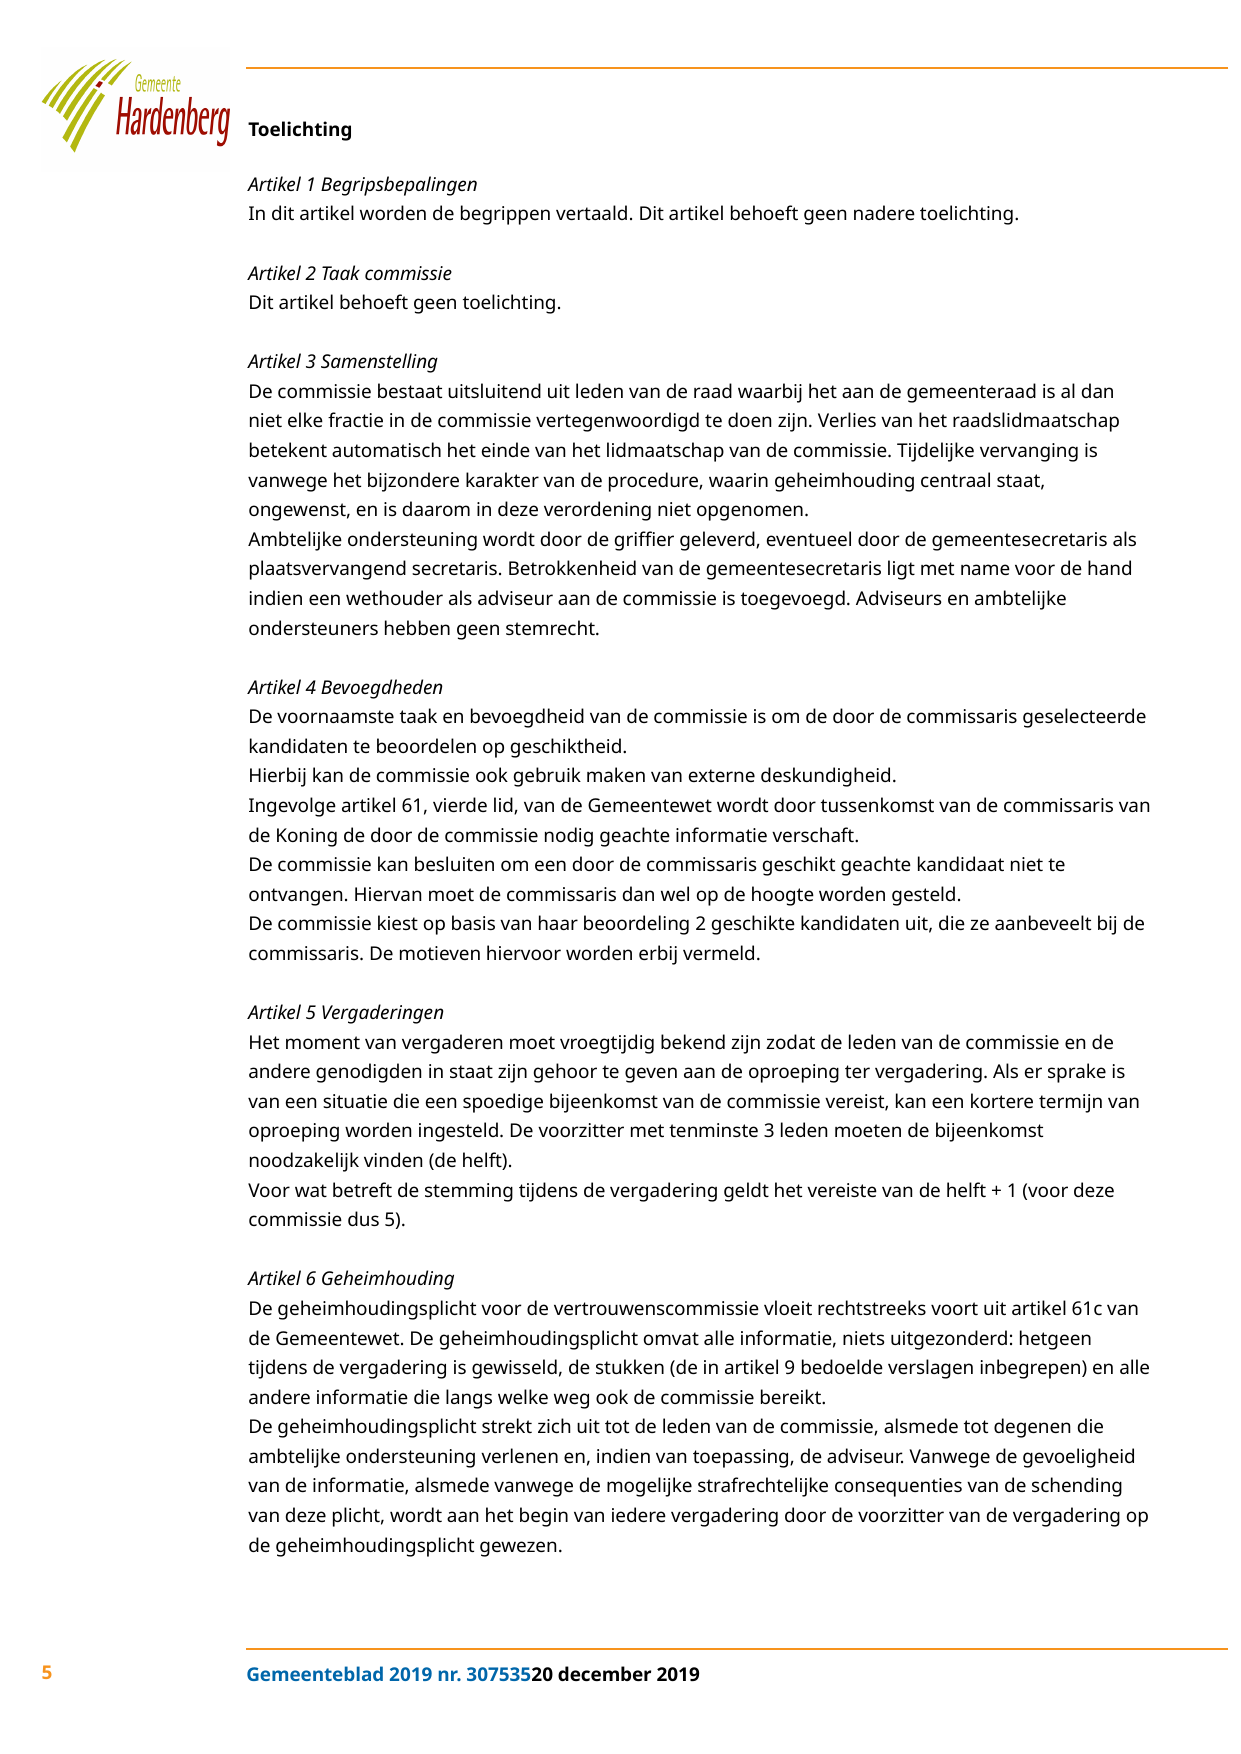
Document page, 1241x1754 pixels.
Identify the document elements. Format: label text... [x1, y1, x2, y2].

text Voor wat betreft de stemming tijdens de vergadering geldt het vereiste van de helft + 1 (voor deze commissie dus 5). [248, 1177, 1152, 1232]
text De commissie kiest op basis van haar beoordeling 2 geschikte kandidaten uit, die ze aanbeveelt bij de commissaris. De motieven hiervoor worden erbij vermeld. [248, 911, 1152, 966]
picture [41, 47, 231, 172]
text Toelichting [248, 116, 1152, 141]
text Artikel 4 Bevoegdheden [248, 674, 1152, 700]
text Hierbij kan de commissie ook gebruik maken van externe deskundigheid. [248, 763, 1152, 788]
text Artikel 5 Vergaderingen [248, 999, 1152, 1025]
text De commissie bestaat uitsluitend uit leden van de raad waarbij het aan de gemeenteraad is al dan niet elke fractie in de commissie vertegenwoordigd te doen zijn. Verlies van het raadslidmaatschap betekent automatisch het einde van het lidmaatschap van de commissie. Tijdelijke vervanging is vanwege het bijzondere karakter van de procedure, waarin geheimhouding centraal staat, ongewenst, en is daarom in deze verordening niet opgenomen. [248, 378, 1152, 522]
text Dit artikel behoeft geen toelichting. [248, 289, 1152, 315]
text Het moment van vergaderen moet vroegtijdig bekend zijn zodat de leden van de commissie en de andere genodigden in staat zijn gehoor te geven aan de oproeping ter vergadering. Als er sprake is van een situatie die een spoedige bijeenkomst van de commissie vereist, kan een kortere termijn van oproeping worden ingesteld. De voorzitter met tenminste 3 leden moeten de bijeenkomst noodzakelijk vinden (de helft). [248, 1029, 1152, 1173]
text De commissie kan besluiten om een door de commissaris geschikt geachte kandidaat niet te ontvangen. Hiervan moet de commissaris dan wel op de hoogte worden gesteld. [248, 851, 1152, 907]
text Artikel 1 Begripsbepalingen [248, 171, 1152, 197]
text De geheimhoudingsplicht strekt zich uit tot de leden van de commissie, alsmede tot degenen die ambtelijke ondersteuning verlenen en, indien van toepassing, de adviseur. Vanwege de gevoeligheid van de informatie, alsmede vanwege de mogelijke strafrechtelijke consequenties van de schending van deze plicht, wordt aan het begin van iedere vergadering door de voorzitter van de vergadering op de geheimhoudingsplicht gewezen. [248, 1413, 1152, 1558]
text Artikel 3 Samenstelling [248, 348, 1152, 374]
text Artikel 6 Geheimhouding [248, 1266, 1152, 1291]
text Ambtelijke ondersteuning wordt door de griffier geleverd, eventueel door de gemeentesecretaris als plaatsvervangend secretaris. Betrokkenheid van de gemeentesecretaris ligt met name voor de hand indien een wethouder als adviseur aan de commissie is toegevoegd. Adviseurs en ambtelijke ondersteuners hebben geen stemrecht. [248, 526, 1152, 641]
text De geheimhoudingsplicht voor de vertrouwenscommissie vloeit rechtstreeks voort uit artikel 61c van de Gemeentewet. De geheimhoudingsplicht omvat alle informatie, niets uitgezonderd: hetgeen tijdens de vergadering is gewisseld, de stukken (de in artikel 9 bedoelde verslagen inbegrepen) en alle andere informatie die langs welke weg ook de commissie bereikt. [248, 1295, 1152, 1410]
text In dit artikel worden de begrippen vertaald. Dit artikel behoeft geen nadere toelichting. [248, 201, 1152, 226]
text De voornaamste taak en bevoegdheid van de commissie is om de door de commissaris geselecteerde kandidaten te beoordelen op geschiktheid. [248, 703, 1152, 759]
text Ingevolge artikel 61, vierde lid, van de Gemeentewet wordt door tussenkomst van de commissaris van de Koning de door de commissie nodig geachte informatie verschaft. [248, 792, 1152, 848]
text Artikel 2 Taak commissie [248, 260, 1152, 286]
